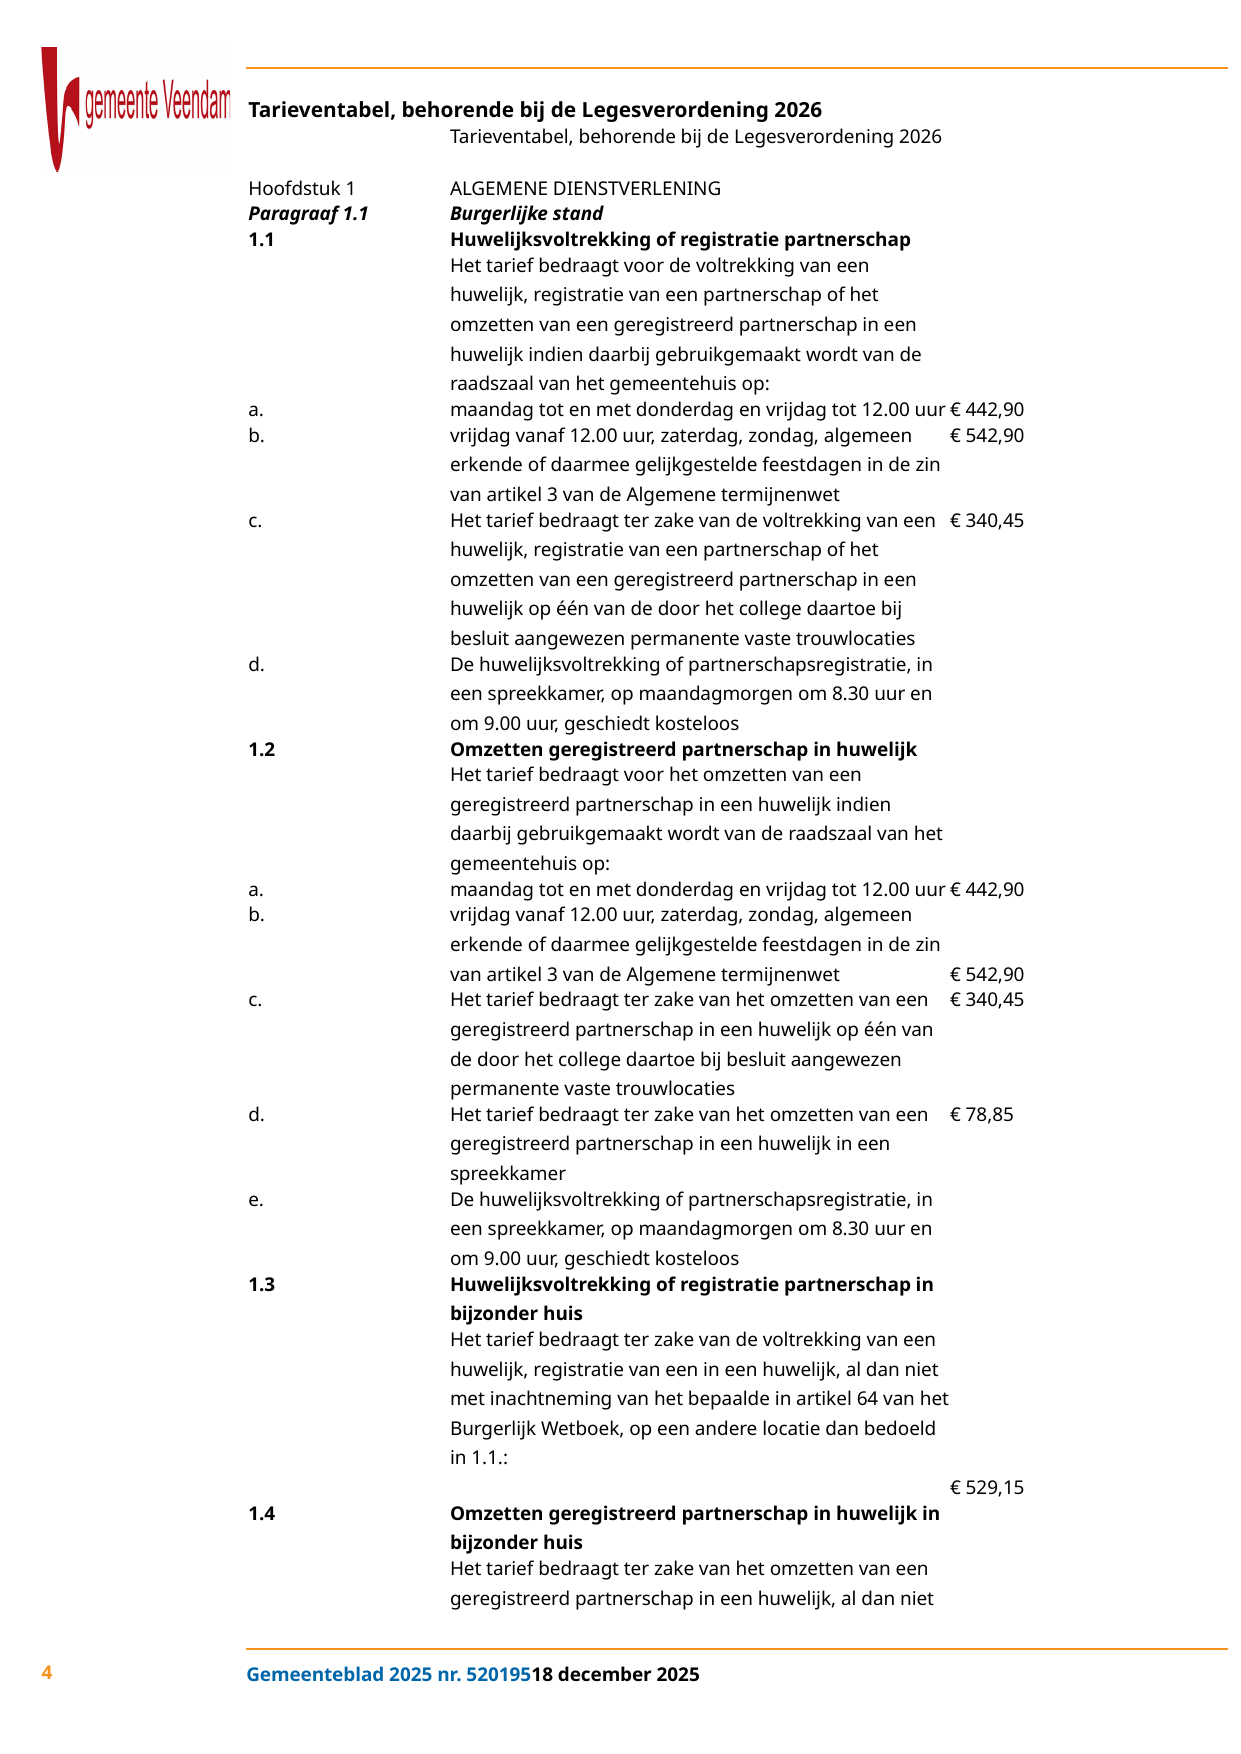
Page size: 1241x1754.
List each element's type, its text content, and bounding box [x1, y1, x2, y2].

table_cell Hoofdstuk 1 [248, 175, 450, 201]
table_cell Het tarief bedraagt ter zake van het omzetten van een geregistreerd partnerschap in een huwelijk in een spreekkamer [450, 1101, 950, 1186]
table_cell € 340,45 [950, 507, 1152, 651]
table_cell c. [248, 507, 450, 651]
table_cell Het tarief bedraagt voor de voltrekking van een huwelijk, registratie van een partnerschap of het omzetten van een geregistreerd partnerschap in een huwelijk indien daarbij gebruikgemaakt wordt van de raadszaal van het gemeentehuis op: [450, 252, 950, 396]
table_cell Burgerlijke stand [450, 201, 950, 226]
table_cell Het tarief bedraagt voor het omzetten van een geregistreerd partnerschap in een huwelijk indien daarbij gebruikgemaakt wordt van de raadszaal van het gemeentehuis op: [450, 761, 950, 876]
table_cell € 442,90 [950, 396, 1152, 422]
table_cell € 529,15 [950, 1326, 1152, 1500]
table_cell Het tarief bedraagt ter zake van het omzetten van een geregistreerd partnerschap in een huwelijk op één van de door het college daartoe bij besluit aangewezen permanente vaste trouwlocaties [450, 987, 950, 1101]
table_cell De huwelijksvoltrekking of partnerschapsregistratie, in een spreekkamer, op maandagmorgen om 8.30 uur en om 9.00 uur, geschiedt kosteloos [450, 1186, 950, 1271]
table_cell [950, 201, 1152, 226]
table_cell [950, 1186, 1152, 1271]
text Tarieventabel, behorende bij de Legesverordening 2026 [248, 95, 1152, 123]
table_cell Omzetten geregistreerd partnerschap in huwelijk [450, 736, 950, 761]
table_cell vrijdag vanaf 12.00 uur, zaterdag, zondag, algemeen erkende of daarmee gelijkgestelde feestdagen in de zin van artikel 3 van de Algemene termijnenwet [450, 422, 950, 507]
table_cell [950, 651, 1152, 736]
table_cell maandag tot en met donderdag en vrijdag tot 12.00 uur [450, 396, 950, 422]
table_cell Het tarief bedraagt ter zake van de voltrekking van een huwelijk, registratie van een partnerschap of het omzetten van een geregistreerd partnerschap in een huwelijk op één van de door het college daartoe bij besluit aangewezen permanente vaste trouwlocaties [450, 507, 950, 651]
table_cell 1.4 [248, 1500, 450, 1555]
table_cell a. [248, 396, 450, 422]
picture [41, 47, 231, 172]
table_cell Het tarief bedraagt ter zake van het omzetten van een geregistreerd partnerschap in een huwelijk, al dan niet [450, 1555, 950, 1610]
table_cell [248, 149, 450, 175]
table_cell Huwelijksvoltrekking of registratie partnerschap [450, 226, 950, 252]
table_cell Het tarief bedraagt ter zake van de voltrekking van een huwelijk, registratie van een in een huwelijk, al dan niet met inachtneming van het bepaalde in artikel 64 van het Burgerlijk Wetboek, op een andere locatie dan bedoeld in 1.1.: [450, 1326, 950, 1500]
table_cell d. [248, 1101, 450, 1186]
table_cell a. [248, 876, 450, 902]
table_cell 1.1 [248, 226, 450, 252]
table_cell € 542,90 [950, 422, 1152, 507]
table_cell vrijdag vanaf 12.00 uur, zaterdag, zondag, algemeen erkende of daarmee gelijkgestelde feestdagen in de zin van artikel 3 van de Algemene termijnenwet [450, 902, 950, 987]
table_cell [248, 1326, 450, 1500]
table_cell c. [248, 987, 450, 1101]
table_cell [950, 1555, 1152, 1610]
table_cell € 78,85 [950, 1101, 1152, 1186]
table_cell Huwelijksvoltrekking of registratie partnerschap in bijzonder huis [450, 1271, 950, 1326]
table_cell [950, 736, 1152, 761]
table_cell 1.3 [248, 1271, 450, 1326]
table_cell b. [248, 422, 450, 507]
table_cell d. [248, 651, 450, 736]
table_cell € 442,90 [950, 876, 1152, 902]
table_cell [950, 149, 1152, 175]
table_cell € 542,90 [950, 902, 1152, 987]
table_cell [950, 1271, 1152, 1326]
table_cell 1.2 [248, 736, 450, 761]
table_cell [248, 252, 450, 396]
table_header Tarieventabel, behorende bij de Legesverordening 2026 [450, 124, 950, 149]
table_cell ALGEMENE DIENSTVERLENING [450, 175, 950, 201]
table_cell [950, 761, 1152, 876]
table_cell € 340,45 [950, 987, 1152, 1101]
table_header [950, 124, 1152, 149]
table_cell Paragraaf 1.1 [248, 201, 450, 226]
table_header [248, 124, 450, 149]
table_cell De huwelijksvoltrekking of partnerschapsregistratie, in een spreekkamer, op maandagmorgen om 8.30 uur en om 9.00 uur, geschiedt kosteloos [450, 651, 950, 736]
table_cell [950, 175, 1152, 201]
table_cell [248, 1555, 450, 1610]
table_cell [950, 1500, 1152, 1555]
table_cell [950, 252, 1152, 396]
table_cell [450, 149, 950, 175]
table_cell [248, 761, 450, 876]
table_cell Omzetten geregistreerd partnerschap in huwelijk in bijzonder huis [450, 1500, 950, 1555]
table_cell b. [248, 902, 450, 987]
table_cell [950, 226, 1152, 252]
table_cell e. [248, 1186, 450, 1271]
table_cell maandag tot en met donderdag en vrijdag tot 12.00 uur [450, 876, 950, 902]
